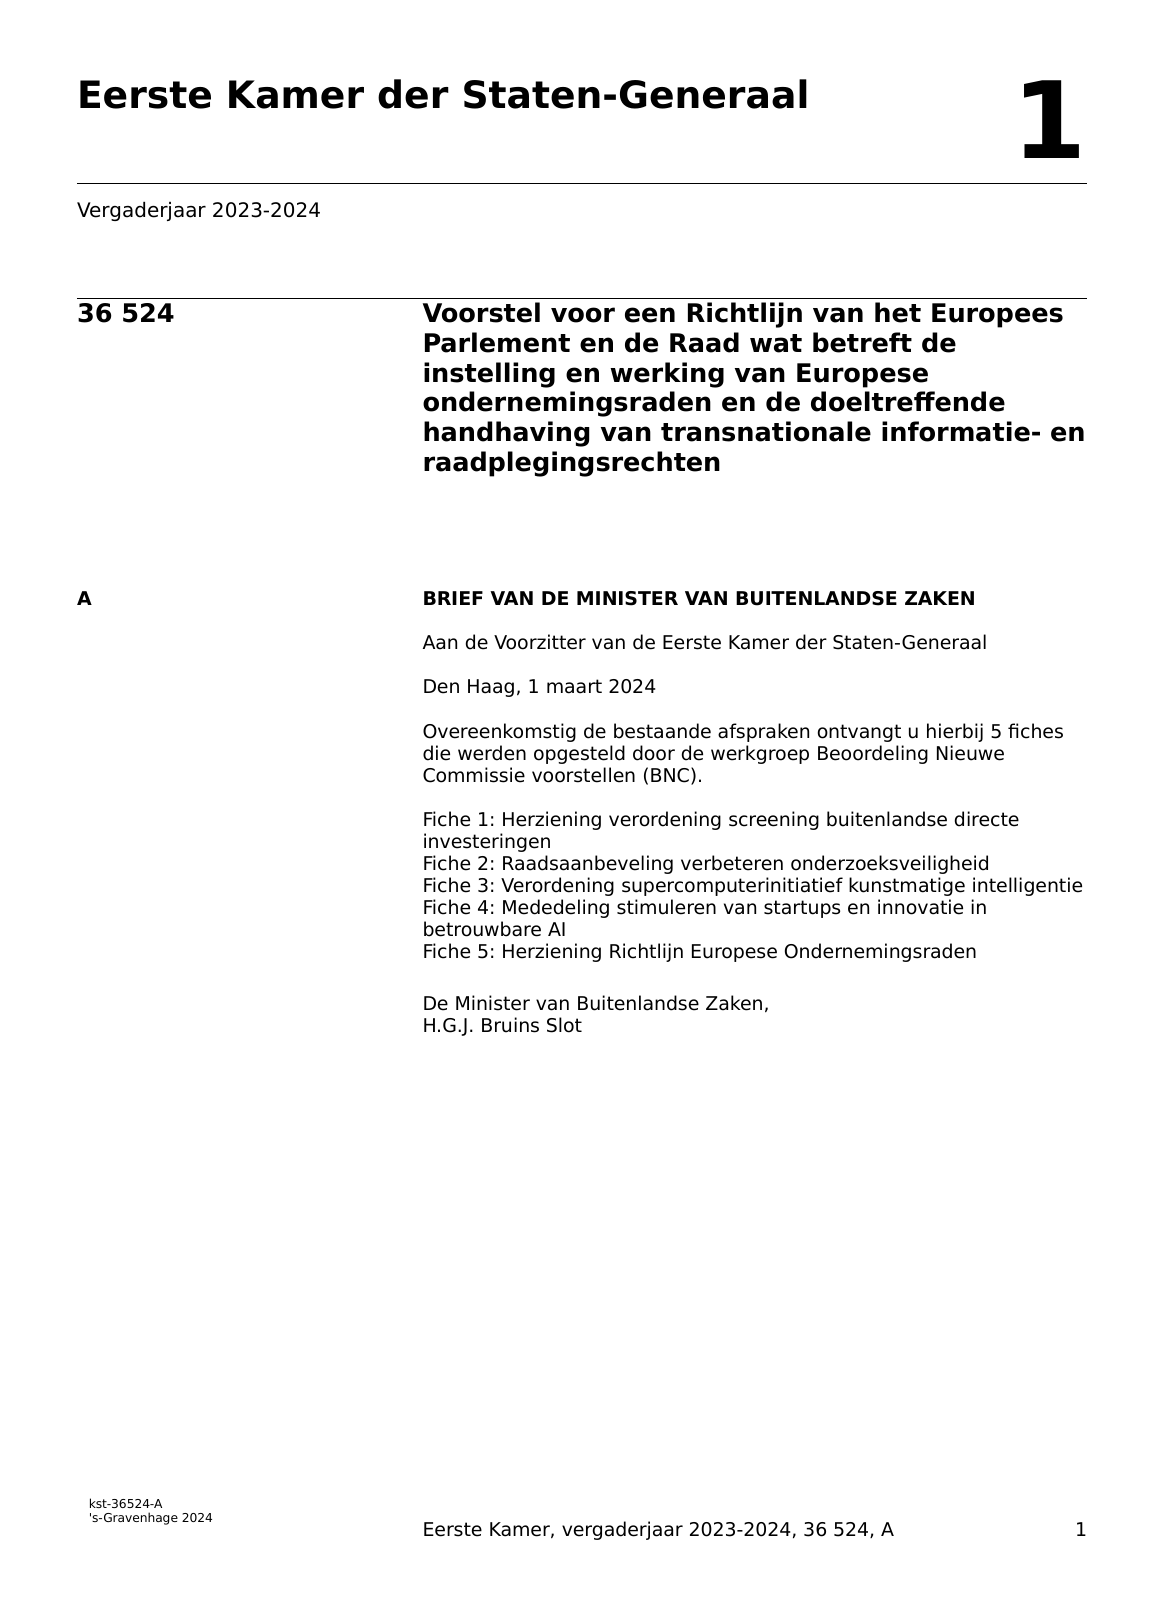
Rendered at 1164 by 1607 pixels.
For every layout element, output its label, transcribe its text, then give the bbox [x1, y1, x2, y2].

text Aan de Voorzitter van de Eerste Kamer der Staten-Generaal [422, 632, 1087, 654]
text Fiche 5: Herziening Richtlijn Europese Ondernemingsraden [422, 941, 1087, 963]
text Overeenkomstig de bestaande afspraken ontvangt u hierbij 5 fiches die werden opgesteld door de werkgroep Beoordeling Nieuwe Commissie voorstellen (BNC). [422, 721, 1087, 787]
table_header 1 [886, 59, 1087, 183]
text Fiche 4: Mededeling stimuleren van startups en innovatie in betrouwbare AI [422, 897, 1087, 941]
text 's-Gravenhage 2024 [88, 1511, 323, 1525]
text Den Haag, 1 maart 2024 [422, 676, 1087, 698]
text Fiche 2: Raadsaanbeveling verbeteren onderzoeksveiligheid [422, 853, 1087, 875]
text Fiche 1: Herziening verordening screening buitenlandse directe investeringen [422, 809, 1087, 853]
text kst-36524-A [88, 1497, 323, 1511]
subtitle 36 524 Voorstel voor een Richtlijn van het Europees Parlement en de Raad wat betreft de instelling en werking van Europese ondernemingsraden en de doeltreffende handhaving van transnationale informatie- en raadplegingsrechten [77, 299, 1087, 477]
text Fiche 3: Verordening supercomputerinitiatief kunstmatige intelligentie [422, 875, 1087, 897]
table_header Eerste Kamer der Staten-Generaal [77, 59, 886, 183]
subtitle A BRIEF VAN DE MINISTER VAN BUITENLANDSE ZAKEN [77, 588, 1087, 610]
text De Minister van Buitenlandse Zaken, H.G.J. Bruins Slot [422, 993, 1087, 1037]
table_cell Vergaderjaar 2023-2024 [77, 184, 1087, 298]
